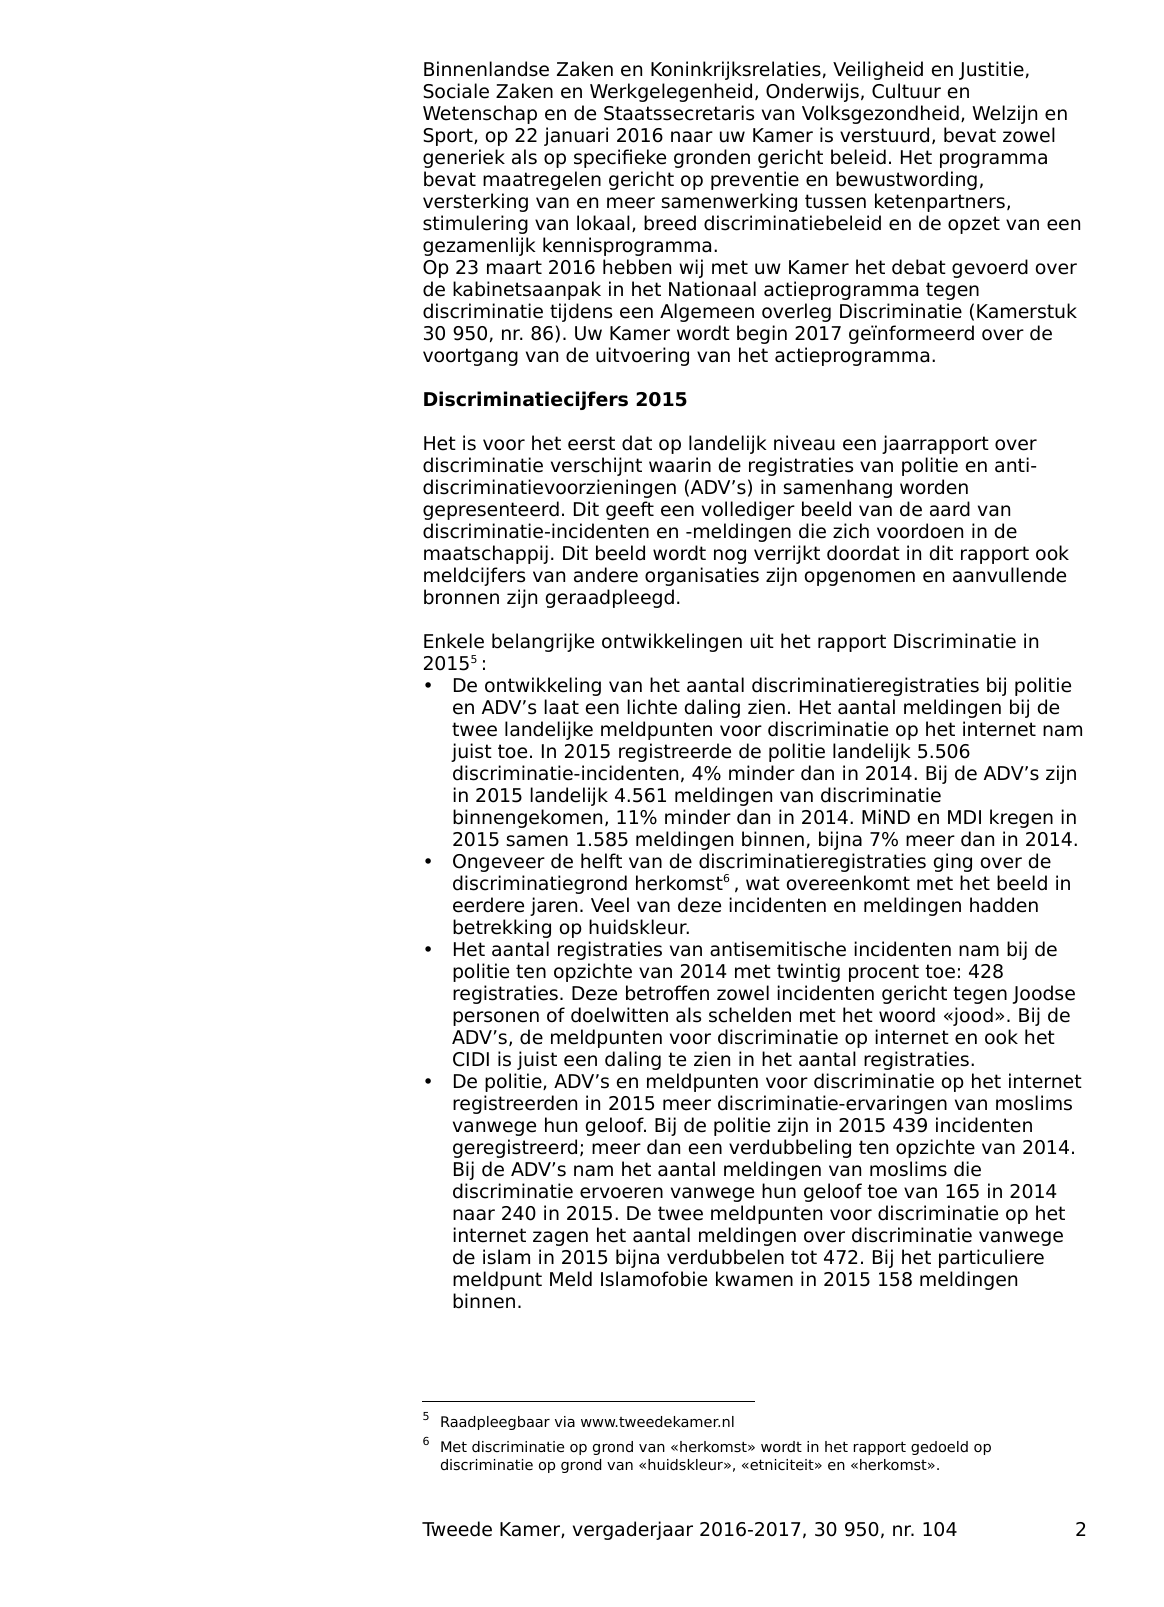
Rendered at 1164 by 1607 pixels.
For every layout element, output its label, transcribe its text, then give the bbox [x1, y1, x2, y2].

text • Het aantal registraties van antisemitische incidenten nam bij de politie ten opzichte van 2014 met twintig procent toe: 428 registraties. Deze betroffen zowel incidenten gericht tegen Joodse personen of doelwitten als schelden met het woord «jood». Bij de ADV’s, de meldpunten voor discriminatie op internet en ook het CIDI is juist een daling te zien in het aantal registraties. [422, 939, 1087, 1071]
text Enkele belangrijke ontwikkelingen uit het rapport Discriminatie in 2015: [422, 631, 1087, 675]
text Op 23 maart 2016 hebben wij met uw Kamer het debat gevoerd over de kabinetsaanpak in het Nationaal actieprogramma tegen discriminatie tijdens een Algemeen overleg Discriminatie (Kamerstuk 30 950, nr. 86). Uw Kamer wordt begin 2017 geïnformeerd over de voortgang van de uitvoering van het actieprogramma. [422, 257, 1087, 367]
text • De politie, ADV’s en meldpunten voor discriminatie op het internet registreerden in 2015 meer discriminatie-ervaringen van moslims vanwege hun geloof. Bij de politie zijn in 2015 439 incidenten geregistreerd; meer dan een verdubbeling ten opzichte van 2014. Bij de ADV’s nam het aantal meldingen van moslims die discriminatie ervoeren vanwege hun geloof toe van 165 in 2014 naar 240 in 2015. De twee meldpunten voor discriminatie op het internet zagen het aantal meldingen over discriminatie vanwege de islam in 2015 bijna verdubbelen tot 472. Bij het particuliere meldpunt Meld Islamofobie kwamen in 2015 158 meldingen binnen. [422, 1071, 1087, 1312]
text Met discriminatie op grond van «herkomst» wordt in het rapport gedoeld op discriminatie op grond van «huidskleur», «etniciteit» en «herkomst». [422, 1435, 1087, 1474]
subtitle Discriminatiecijfers 2015 [422, 389, 1087, 411]
text • Ongeveer de helft van de discriminatieregistraties ging over de discriminatiegrond herkomst, wat overeenkomt met het beeld in eerdere jaren. Veel van deze incidenten en meldingen hadden betrekking op huidskleur. [422, 851, 1087, 939]
text Binnenlandse Zaken en Koninkrijksrelaties, Veiligheid en Justitie, Sociale Zaken en Werkgelegenheid, Onderwijs, Cultuur en Wetenschap en de Staatssecretaris van Volksgezondheid, Welzijn en Sport, op 22 januari 2016 naar uw Kamer is verstuurd, bevat zowel generiek als op specifieke gronden gericht beleid. Het programma bevat maatregelen gericht op preventie en bewustwording, versterking van en meer samenwerking tussen ketenpartners, stimulering van lokaal, breed discriminatiebeleid en de opzet van een gezamenlijk kennisprogramma. [422, 59, 1087, 257]
text Raadpleegbaar via www.tweedekamer.nl [422, 1410, 1087, 1432]
text • De ontwikkeling van het aantal discriminatieregistraties bij politie en ADV’s laat een lichte daling zien. Het aantal meldingen bij de twee landelijke meldpunten voor discriminatie op het internet nam juist toe. In 2015 registreerde de politie landelijk 5.506 discriminatie-incidenten, 4% minder dan in 2014. Bij de ADV’s zijn in 2015 landelijk 4.561 meldingen van discriminatie binnengekomen, 11% minder dan in 2014. MiND en MDI kregen in 2015 samen 1.585 meldingen binnen, bijna 7% meer dan in 2014. [422, 675, 1087, 851]
text Het is voor het eerst dat op landelijk niveau een jaarrapport over discriminatie verschijnt waarin de registraties van politie en anti-discriminatievoorzieningen (ADV’s) in samenhang worden gepresenteerd. Dit geeft een vollediger beeld van de aard van discriminatie-incidenten en -meldingen die zich voordoen in de maatschappij. Dit beeld wordt nog verrijkt doordat in dit rapport ook meldcijfers van andere organisaties zijn opgenomen en aanvullende bronnen zijn geraadpleegd. [422, 433, 1087, 609]
